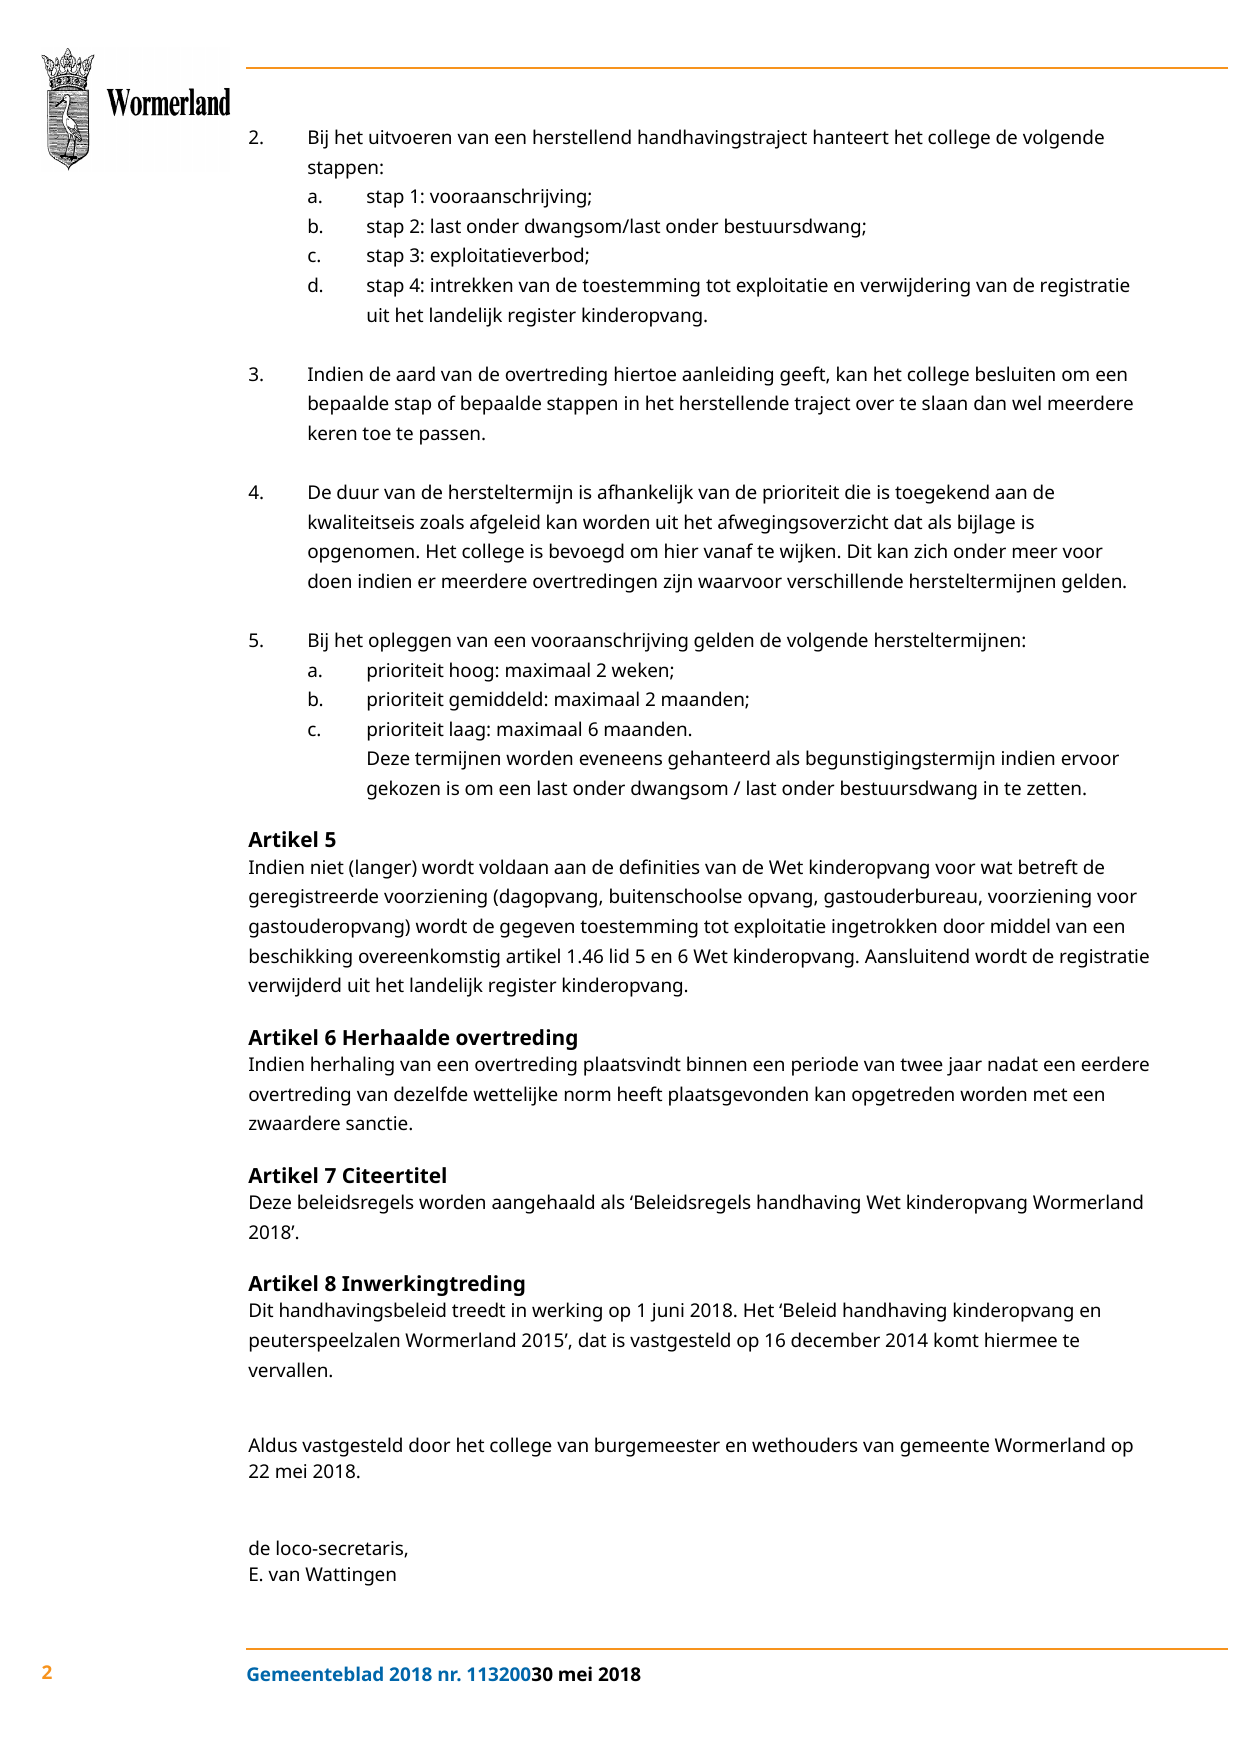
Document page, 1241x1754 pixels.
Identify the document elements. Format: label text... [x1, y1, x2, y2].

text Indien herhaling van een overtreding plaatsvindt binnen een periode van twee jaar nadat een eerdere overtreding van dezelfde wettelijke norm heeft plaatsgevonden kan opgetreden worden met een zwaardere sanctie. [248, 1051, 1152, 1136]
text Artikel 5 [248, 826, 1152, 854]
text Artikel 8 Inwerkingtreding [248, 1269, 1152, 1298]
list stap 4: intrekken van de toestemming tot exploitatie en verwijdering van de registratie uit het landelijk register kinderopvang. [307, 272, 1152, 328]
list stap 1: vooraanschrijving; [307, 183, 1152, 209]
picture [41, 47, 231, 172]
text de loco-secretaris, [248, 1535, 1152, 1561]
list Deze termijnen worden eveneens gehanteerd als begunstigingstermijn indien ervoor gekozen is om een last onder dwangsom / last onder bestuursdwang in te zetten. [307, 746, 1152, 801]
list Indien de aard van de overtreding hiertoe aanleiding geeft, kan het college besluiten om een bepaalde stap of bepaalde stappen in het herstellende traject over te slaan dan wel meerdere keren toe te passen. [248, 361, 1152, 446]
text Deze beleidsregels worden aangehaald als ‘Beleidsregels handhaving Wet kinderopvang Wormerland 2018’. [248, 1189, 1152, 1244]
list prioriteit hoog: maximaal 2 weken; [307, 657, 1152, 683]
list Bij het uitvoeren van een herstellend handhavingstraject hanteert het college de volgende stappen: [248, 124, 1152, 180]
list Bij het opleggen van een vooraanschrijving gelden de volgende hersteltermijnen: [248, 627, 1152, 653]
text Aldus vastgesteld door het college van burgemeester en wethouders van gemeente Wormerland op 22 mei 2018. [248, 1432, 1152, 1483]
list De duur van de hersteltermijn is afhankelijk van de prioriteit die is toegekend aan de kwaliteitseis zoals afgeleid kan worden uit het afwegingsoverzicht dat als bijlage is opgenomen. Het college is bevoegd om hier vanaf te wijken. Dit kan zich onder meer voor doen indien er meerdere overtredingen zijn waarvoor verschillende hersteltermijnen gelden. [248, 479, 1152, 594]
text Indien niet (langer) wordt voldaan aan de definities van de Wet kinderopvang voor wat betreft de geregistreerde voorziening (dagopvang, buitenschoolse opvang, gastouderbureau, voorziening voor gastouderopvang) wordt de gegeven toestemming tot exploitatie ingetrokken door middel van een beschikking overeenkomstig artikel 1.46 lid 5 en 6 Wet kinderopvang. Aansluitend wordt de registratie verwijderd uit het landelijk register kinderopvang. [248, 854, 1152, 998]
text E. van Wattingen [248, 1561, 1152, 1586]
list prioriteit laag: maximaal 6 maanden. [307, 716, 1152, 742]
list prioriteit gemiddeld: maximaal 2 maanden; [307, 686, 1152, 712]
list stap 2: last onder dwangsom/last onder bestuursdwang; [307, 213, 1152, 239]
text Artikel 7 Citeertitel [248, 1161, 1152, 1189]
list stap 3: exploitatieverbod; [307, 243, 1152, 268]
text Artikel 6 Herhaalde overtreding [248, 1023, 1152, 1051]
text Dit handhavingsbeleid treedt in werking op 1 juni 2018. Het ‘Beleid handhaving kinderopvang en peuterspeelzalen Wormerland 2015’, dat is vastgesteld op 16 december 2014 komt hiermee te vervallen. [248, 1298, 1152, 1383]
